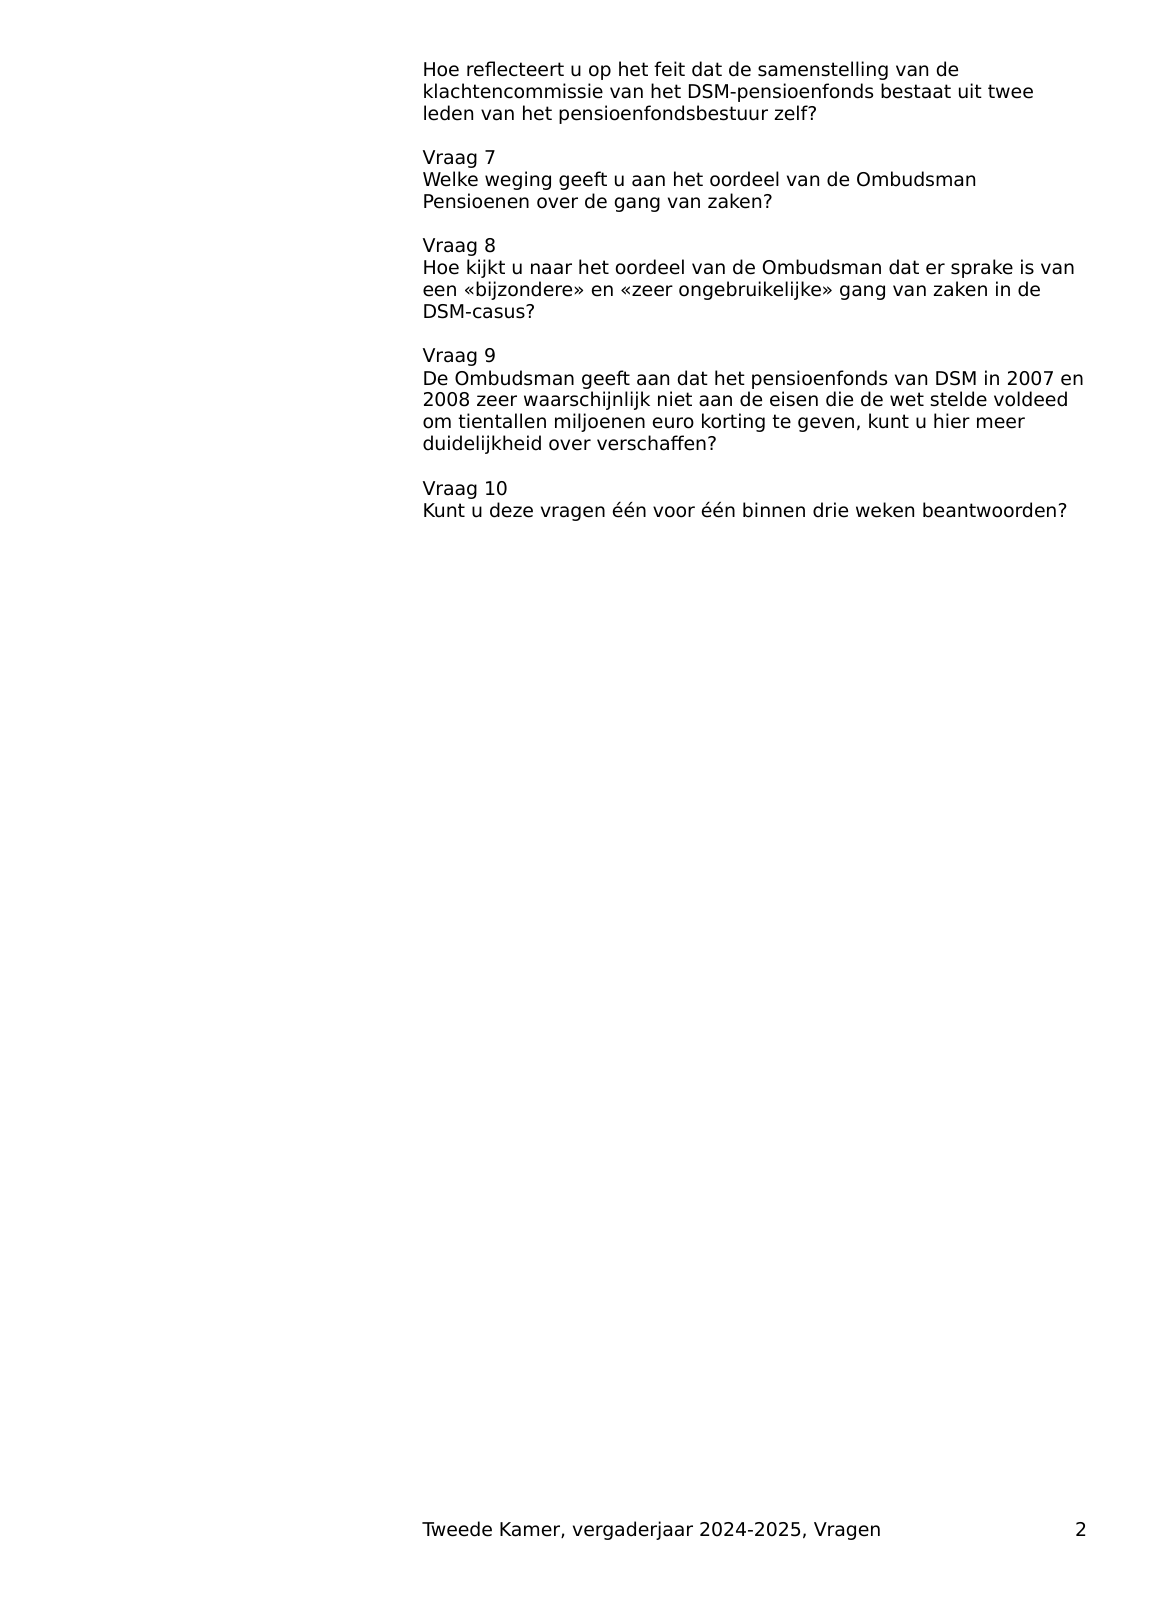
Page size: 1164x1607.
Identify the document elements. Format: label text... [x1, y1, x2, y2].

text Welke weging geeft u aan het oordeel van de Ombudsman Pensioenen over de gang van zaken? [422, 169, 1087, 213]
text Hoe kijkt u naar het oordeel van de Ombudsman dat er sprake is van een «bijzondere» en «zeer ongebruikelijke» gang van zaken in de DSM-casus? [422, 257, 1087, 323]
text Vraag 9 [422, 345, 1087, 367]
text De Ombudsman geeft aan dat het pensioenfonds van DSM in 2007 en 2008 zeer waarschijnlijk niet aan de eisen die de wet stelde voldeed om tientallen miljoenen euro korting te geven, kunt u hier meer duidelijkheid over verschaffen? [422, 367, 1087, 455]
text Vraag 8 [422, 235, 1087, 257]
text Vraag 7 [422, 147, 1087, 169]
text Hoe reflecteert u op het feit dat de samenstelling van de klachtencommissie van het DSM-pensioenfonds bestaat uit twee leden van het pensioenfondsbestuur zelf? [422, 59, 1087, 125]
text Vraag 10 [422, 477, 1087, 499]
text Kunt u deze vragen één voor één binnen drie weken beantwoorden? [422, 499, 1087, 521]
